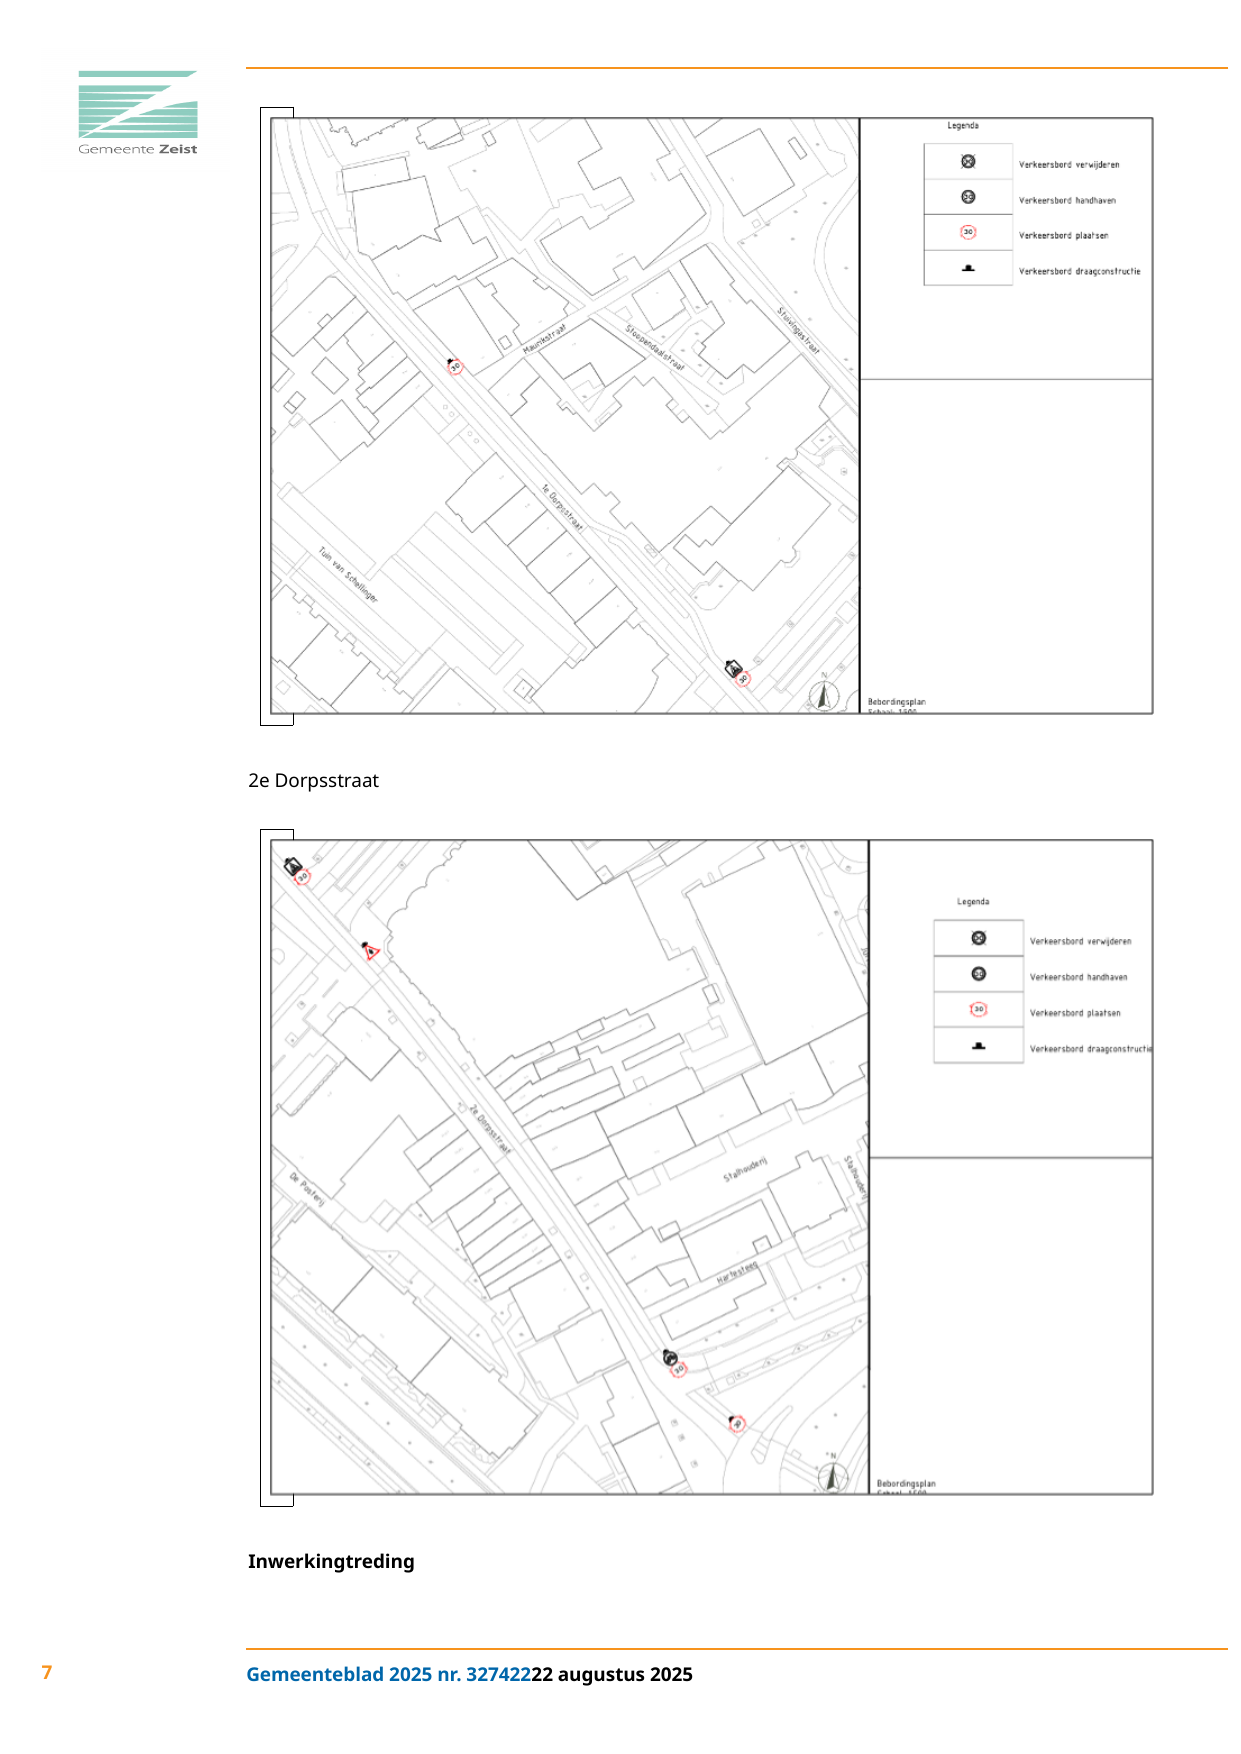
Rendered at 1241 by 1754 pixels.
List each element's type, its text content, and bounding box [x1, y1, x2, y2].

picture [41, 47, 231, 172]
picture [268, 115, 1155, 716]
text 2e Dorpsstraat [248, 767, 1152, 792]
picture [268, 838, 1155, 1497]
text Inwerkingtreding [248, 1548, 1152, 1574]
